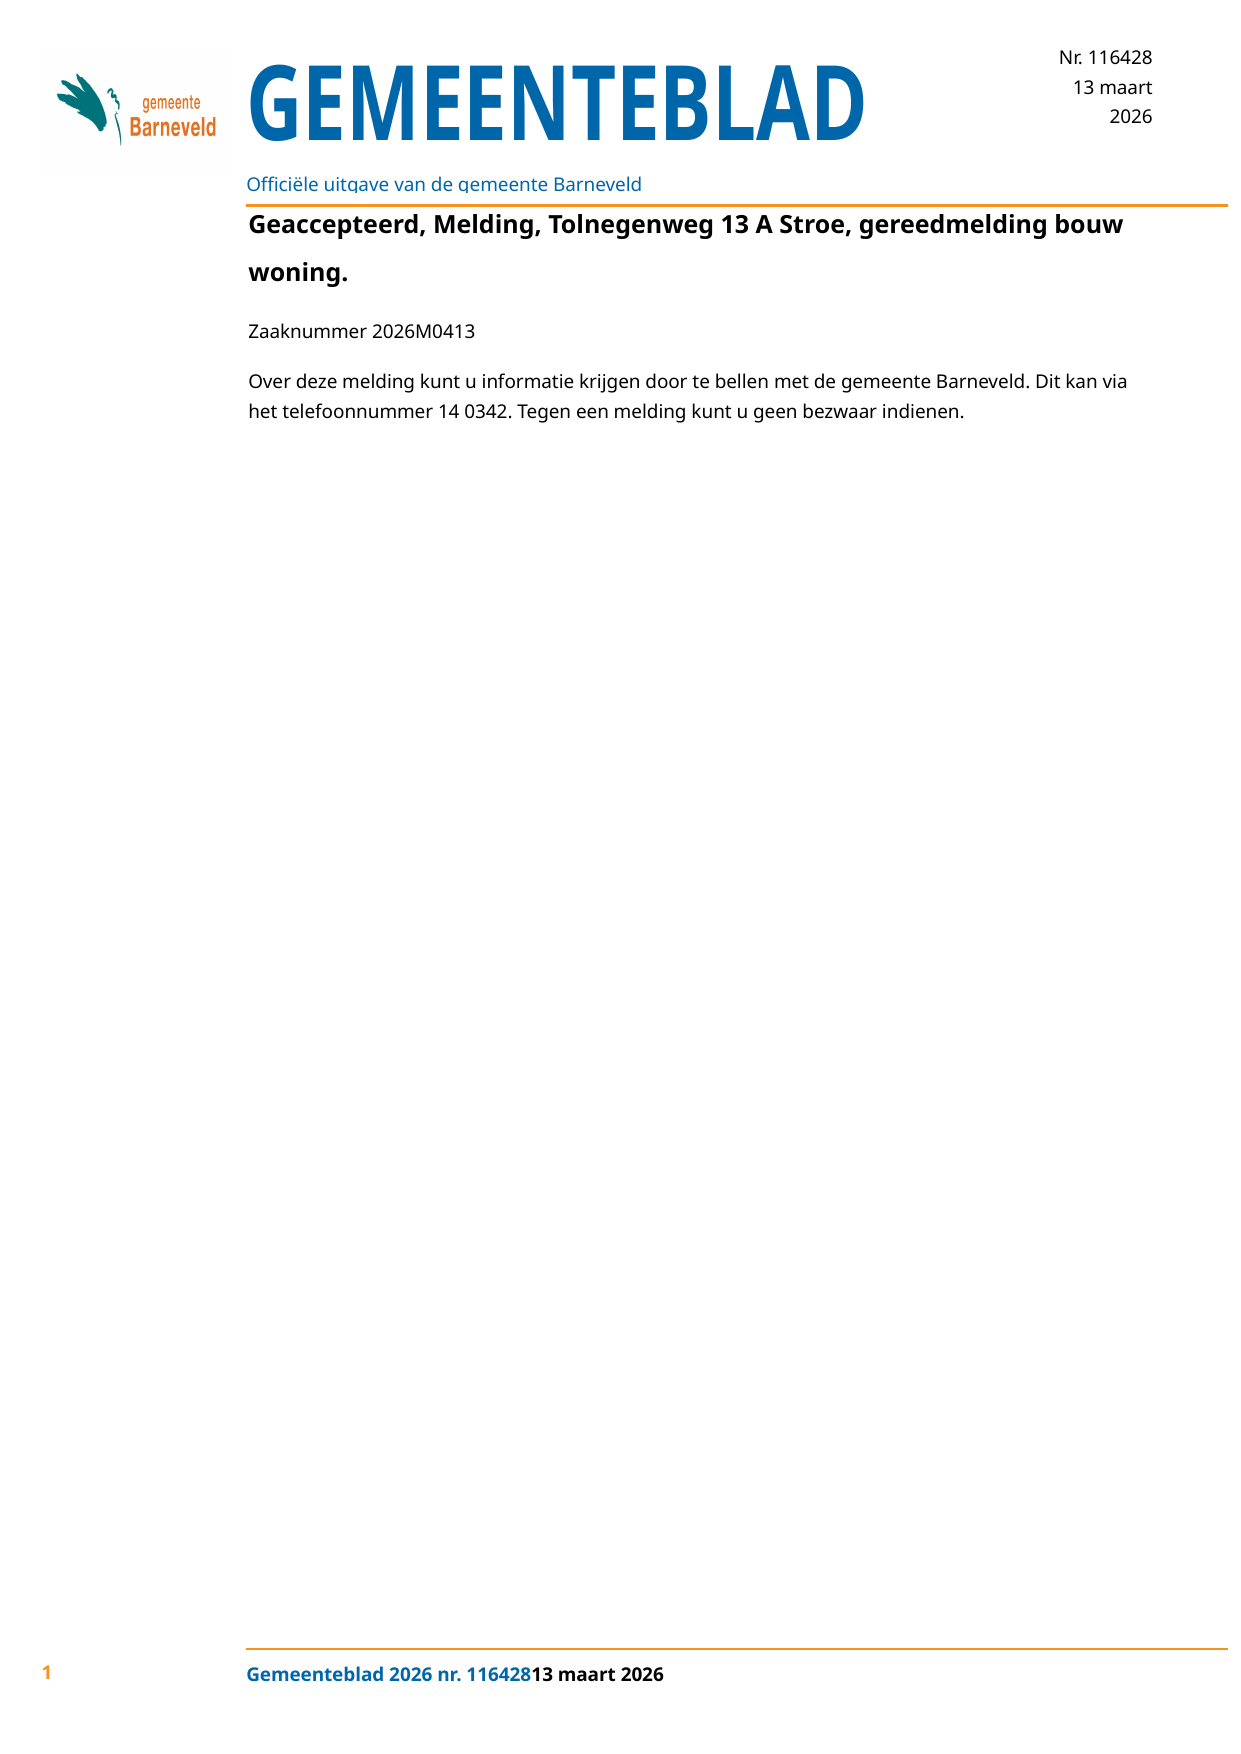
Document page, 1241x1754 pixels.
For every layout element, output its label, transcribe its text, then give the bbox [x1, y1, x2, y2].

picture [41, 47, 231, 172]
text Over deze melding kunt u informatie krijgen door te bellen met de gemeente Barneveld. Dit kan via het telefoonnummer 14 0342. Tegen een melding kunt u geen bezwaar indienen. [248, 368, 1152, 424]
text Zaaknummer 2026M0413 [248, 318, 1152, 344]
text Geaccepteerd, Melding, Tolnegenweg 13 A Stroe, gereedmelding bouw woning. [248, 207, 1152, 288]
